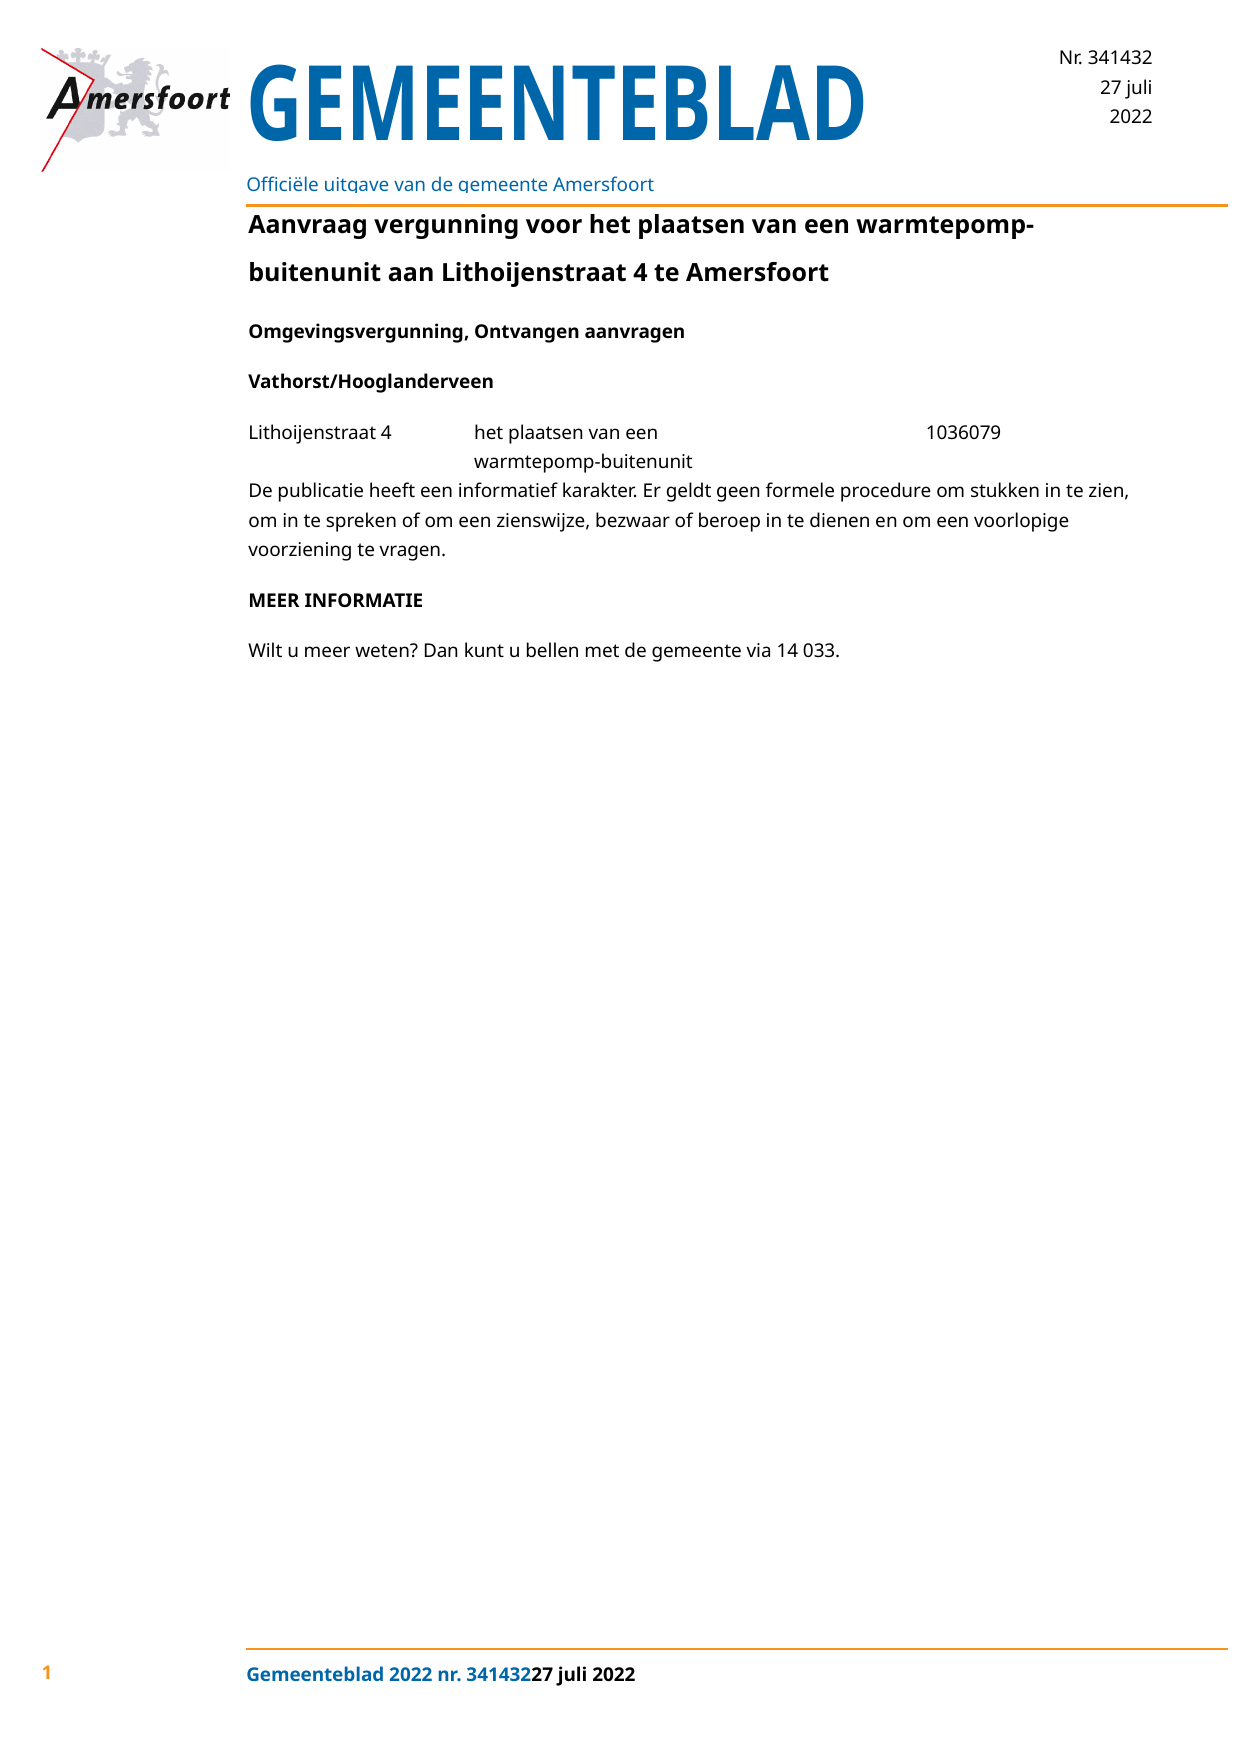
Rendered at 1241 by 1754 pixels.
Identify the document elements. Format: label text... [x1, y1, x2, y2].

text MEER INFORMATIE [248, 587, 1152, 613]
table_header [700, 419, 926, 474]
table_header het plaatsen van een warmtepomp-buitenunit [474, 419, 700, 474]
picture [41, 47, 231, 172]
table_header Lithoijenstraat 4 [248, 419, 474, 474]
text Omgevingsvergunning, Ontvangen aanvragen [248, 318, 1152, 344]
text Aanvraag vergunning voor het plaatsen van een warmtepomp-buitenunit aan Lithoijenstraat 4 te Amersfoort [248, 207, 1152, 288]
text De publicatie heeft een informatief karakter. Er geldt geen formele procedure om stukken in te zien, om in te spreken of om een zienswijze, bezwaar of beroep in te dienen en om een voorlopige voorziening te vragen. [248, 477, 1152, 562]
text Vathorst/Hooglanderveen [248, 368, 1152, 394]
table_header 1036079 [926, 419, 1152, 474]
text Wilt u meer weten? Dan kunt u bellen met de gemeente via 14 033. [248, 637, 1152, 663]
